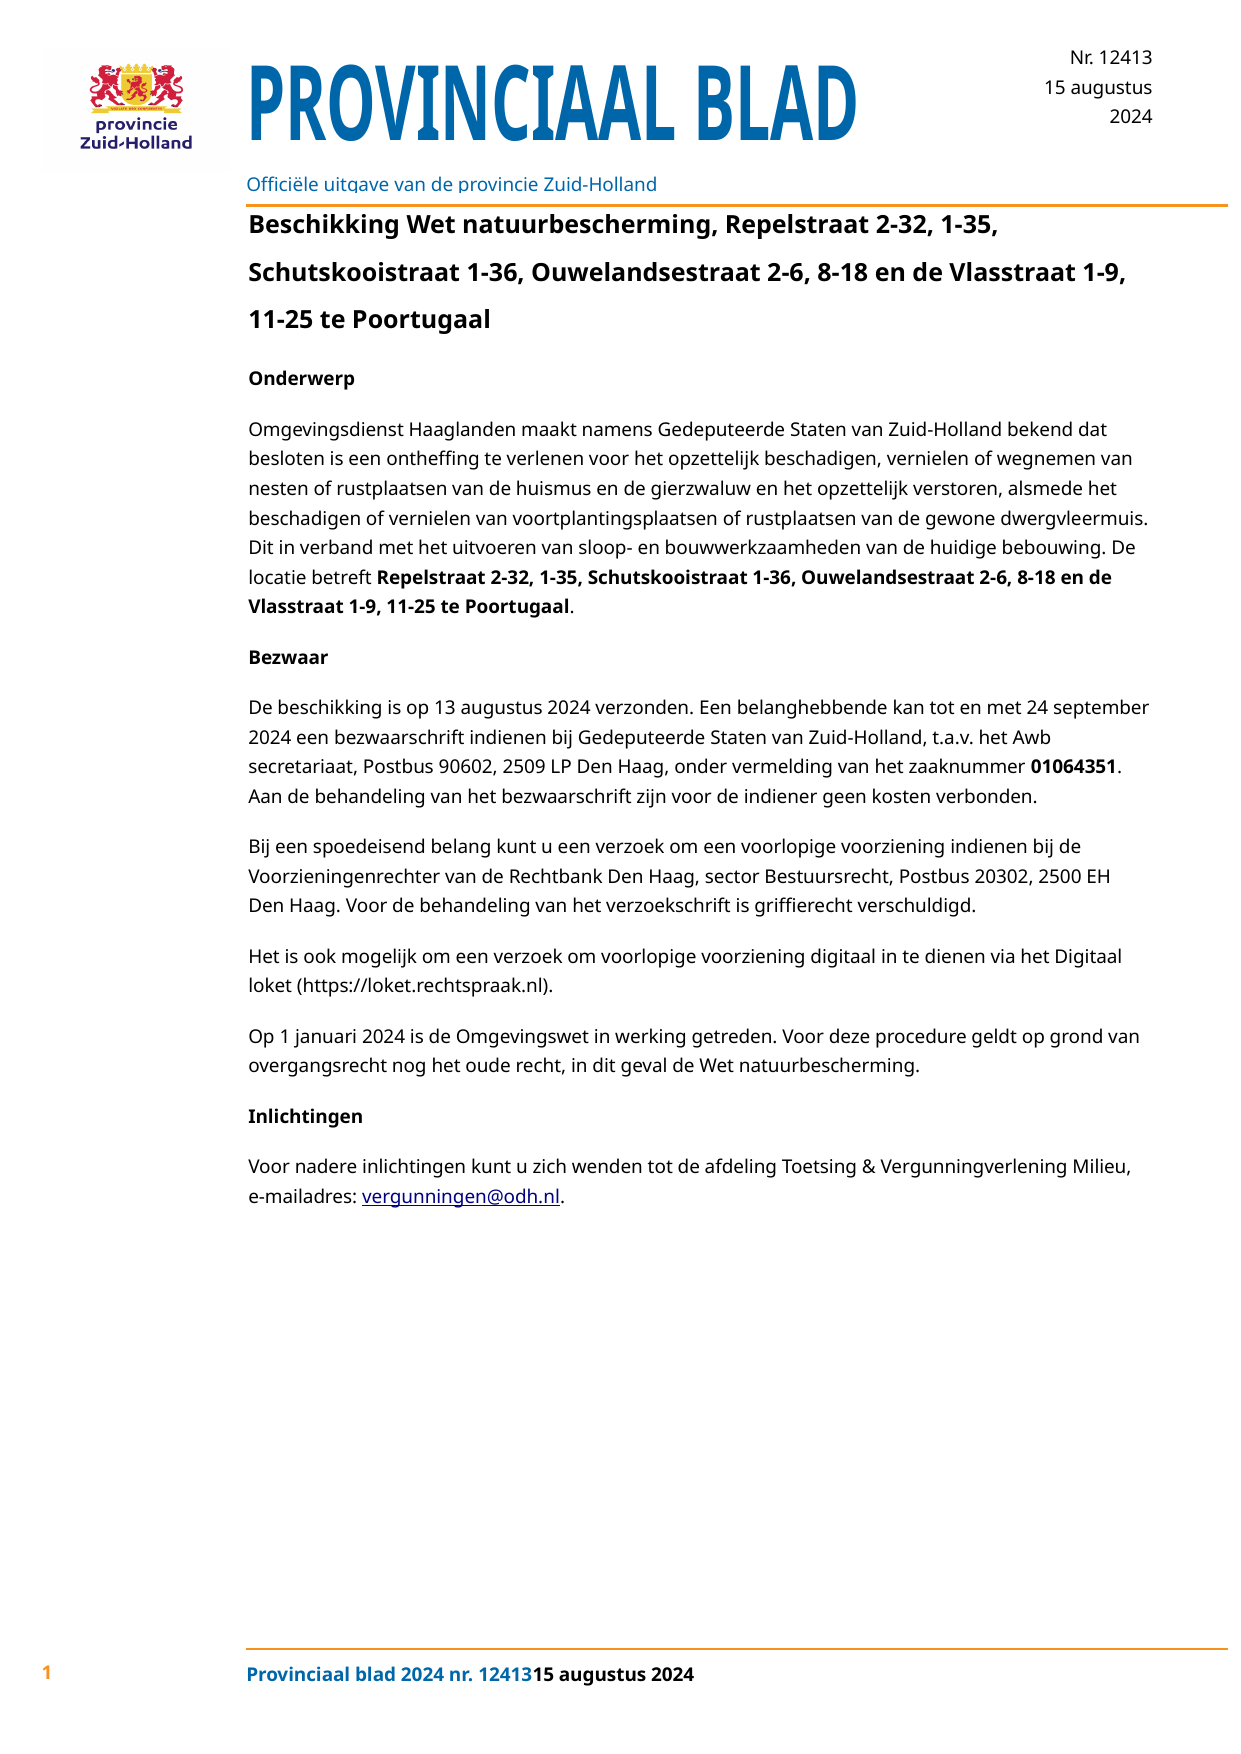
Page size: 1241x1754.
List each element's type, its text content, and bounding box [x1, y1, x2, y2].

text Het is ook mogelijk om een verzoek om voorlopige voorziening digitaal in te dienen via het Digitaal loket (https://loket.rechtspraak.nl). [248, 943, 1152, 998]
text Inlichtingen [248, 1103, 1152, 1129]
text Voor nadere inlichtingen kunt u zich wenden tot de afdeling Toetsing & Vergunningverlening Milieu, e-mailadres: vergunningen@odh.nl. [248, 1153, 1152, 1209]
text Beschikking Wet natuurbescherming, Repelstraat 2-32, 1-35, Schutskooistraat 1-36, Ouwelandsestraat 2-6, 8-18 en de Vlasstraat 1-9, 11-25 te Poortugaal [248, 207, 1152, 336]
picture [41, 47, 231, 172]
text Omgevingsdienst Haaglanden maakt namens Gedeputeerde Staten van Zuid-Holland bekend dat besloten is een ontheffing te verlenen voor het opzettelijk beschadigen, vernielen of wegnemen van nesten of rustplaatsen van de huismus en de gierzwaluw en het opzettelijk verstoren, alsmede het beschadigen of vernielen van voortplantingsplaatsen of rustplaatsen van de gewone dwergvleermuis. Dit in verband met het uitvoeren van sloop- en bouwwerkzaamheden van de huidige bebouwing. De locatie betreft Repelstraat 2-32, 1-35, Schutskooistraat 1-36, Ouwelandsestraat 2-6, 8-18 en de Vlasstraat 1-9, 11-25 te Poortugaal. [248, 416, 1152, 619]
text Bezwaar [248, 644, 1152, 669]
text Bij een spoedeisend belang kunt u een verzoek om een voorlopige voorziening indienen bij de Voorzieningenrechter van de Rechtbank Den Haag, sector Bestuursrecht, Postbus 20302, 2500 EH Den Haag. Voor de behandeling van het verzoekschrift is griffierecht verschuldigd. [248, 833, 1152, 918]
text Onderwerp [248, 366, 1152, 391]
text De beschikking is op 13 augustus 2024 verzonden. Een belanghebbende kan tot en met 24 september 2024 een bezwaarschrift indienen bij Gedeputeerde Staten van Zuid-Holland, t.a.v. het Awb secretariaat, Postbus 90602, 2509 LP Den Haag, onder vermelding van het zaaknummer 01064351. Aan de behandeling van het bezwaarschrift zijn voor de indiener geen kosten verbonden. [248, 694, 1152, 809]
text Op 1 januari 2024 is de Omgevingswet in werking getreden. Voor deze procedure geldt op grond van overgangsrecht nog het oude recht, in dit geval de Wet natuurbescherming. [248, 1023, 1152, 1078]
